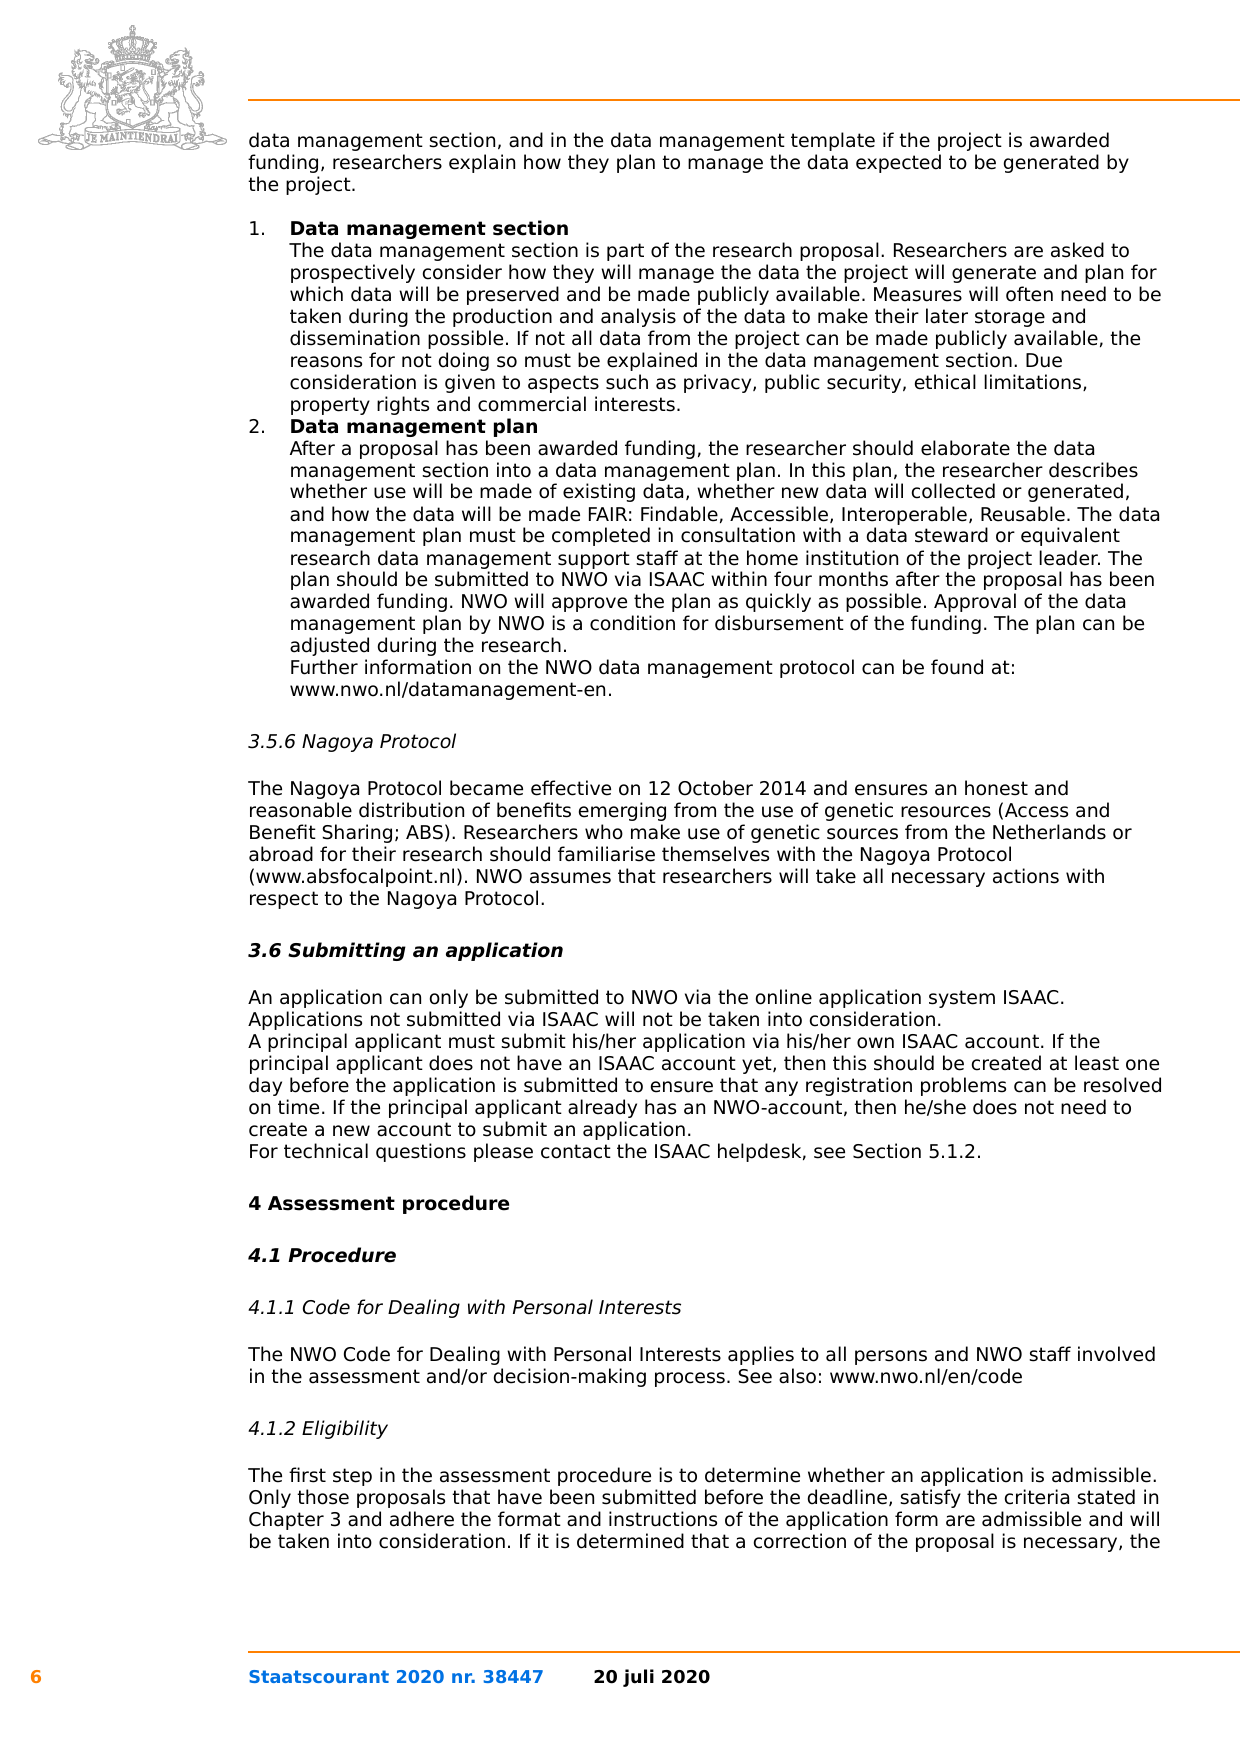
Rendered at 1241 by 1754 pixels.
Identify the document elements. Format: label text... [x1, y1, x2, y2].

subtitle 4.1.1 Code for Dealing with Personal Interests [248, 1297, 1163, 1319]
text For technical questions please contact the ISAAC helpdesk, see Section 5.1.2. [248, 1141, 1163, 1163]
text The first step in the assessment procedure is to determine whether an application is admissible. Only those proposals that have been submitted before the deadline, satisfy the criteria stated in Chapter 3 and adhere the format and instructions of the application form are admissible and will be taken into consideration. If it is determined that a correction of the proposal is necessary, the [248, 1465, 1163, 1553]
text The NWO Code for Dealing with Personal Interests applies to all persons and NWO staff involved in the assessment and/or decision-making process. See also: www.nwo.nl/en/code [248, 1344, 1163, 1388]
text The Nagoya Protocol became effective on 12 October 2014 and ensures an honest and reasonable distribution of benefits emerging from the use of genetic resources (Access and Benefit Sharing; ABS). Researchers who make use of genetic sources from the Netherlands or abroad for their research should familiarise themselves with the Nagoya Protocol (www.absfocalpoint.nl). NWO assumes that researchers will take all necessary actions with respect to the Nagoya Protocol. [248, 778, 1163, 910]
picture [38, 25, 227, 150]
text After a proposal has been awarded funding, the researcher should elaborate the data management section into a data management plan. In this plan, the researcher describes whether use will be made of existing data, whether new data will collected or generated, and how the data will be made FAIR: Findable, Accessible, Interoperable, Reusable. The data management plan must be completed in consultation with a data steward or equivalent research data management support staff at the home institution of the project leader. The plan should be submitted to NWO via ISAAC within four months after the proposal has been awarded funding. NWO will approve the plan as quickly as possible. Approval of the data management plan by NWO is a condition for disbursement of the funding. The plan can be adjusted during the research. [289, 437, 1163, 657]
text 1. Data management section [248, 218, 1163, 240]
subtitle 3.5.6 Nagoya Protocol [248, 731, 1163, 753]
text Further information on the NWO data management protocol can be found at: www.nwo.nl/datamanagement-en. [289, 657, 1163, 701]
text 2. Data management plan [248, 416, 1163, 437]
text data management section, and in the data management template if the project is awarded funding, researchers explain how they plan to manage the data expected to be generated by the project. [248, 130, 1163, 196]
subtitle 4 Assessment procedure [248, 1193, 1163, 1215]
subtitle 4.1 Procedure [248, 1245, 1163, 1267]
subtitle 3.6 Submitting an application [248, 940, 1163, 962]
text A principal applicant must submit his/her application via his/her own ISAAC account. If the principal applicant does not have an ISAAC account yet, then this should be created at least one day before the application is submitted to ensure that any registration problems can be resolved on time. If the principal applicant already has an NWO-account, then he/she does not need to create a new account to submit an application. [248, 1031, 1163, 1141]
text The data management section is part of the research proposal. Researchers are asked to prospectively consider how they will manage the data the project will generate and plan for which data will be preserved and be made publicly available. Measures will often need to be taken during the production and analysis of the data to make their later storage and dissemination possible. If not all data from the project can be made publicly available, the reasons for not doing so must be explained in the data management section. Due consideration is given to aspects such as privacy, public security, ethical limitations, property rights and commercial interests. [289, 240, 1163, 416]
text An application can only be submitted to NWO via the online application system ISAAC. Applications not submitted via ISAAC will not be taken into consideration. [248, 987, 1163, 1031]
subtitle 4.1.2 Eligibility [248, 1418, 1163, 1440]
